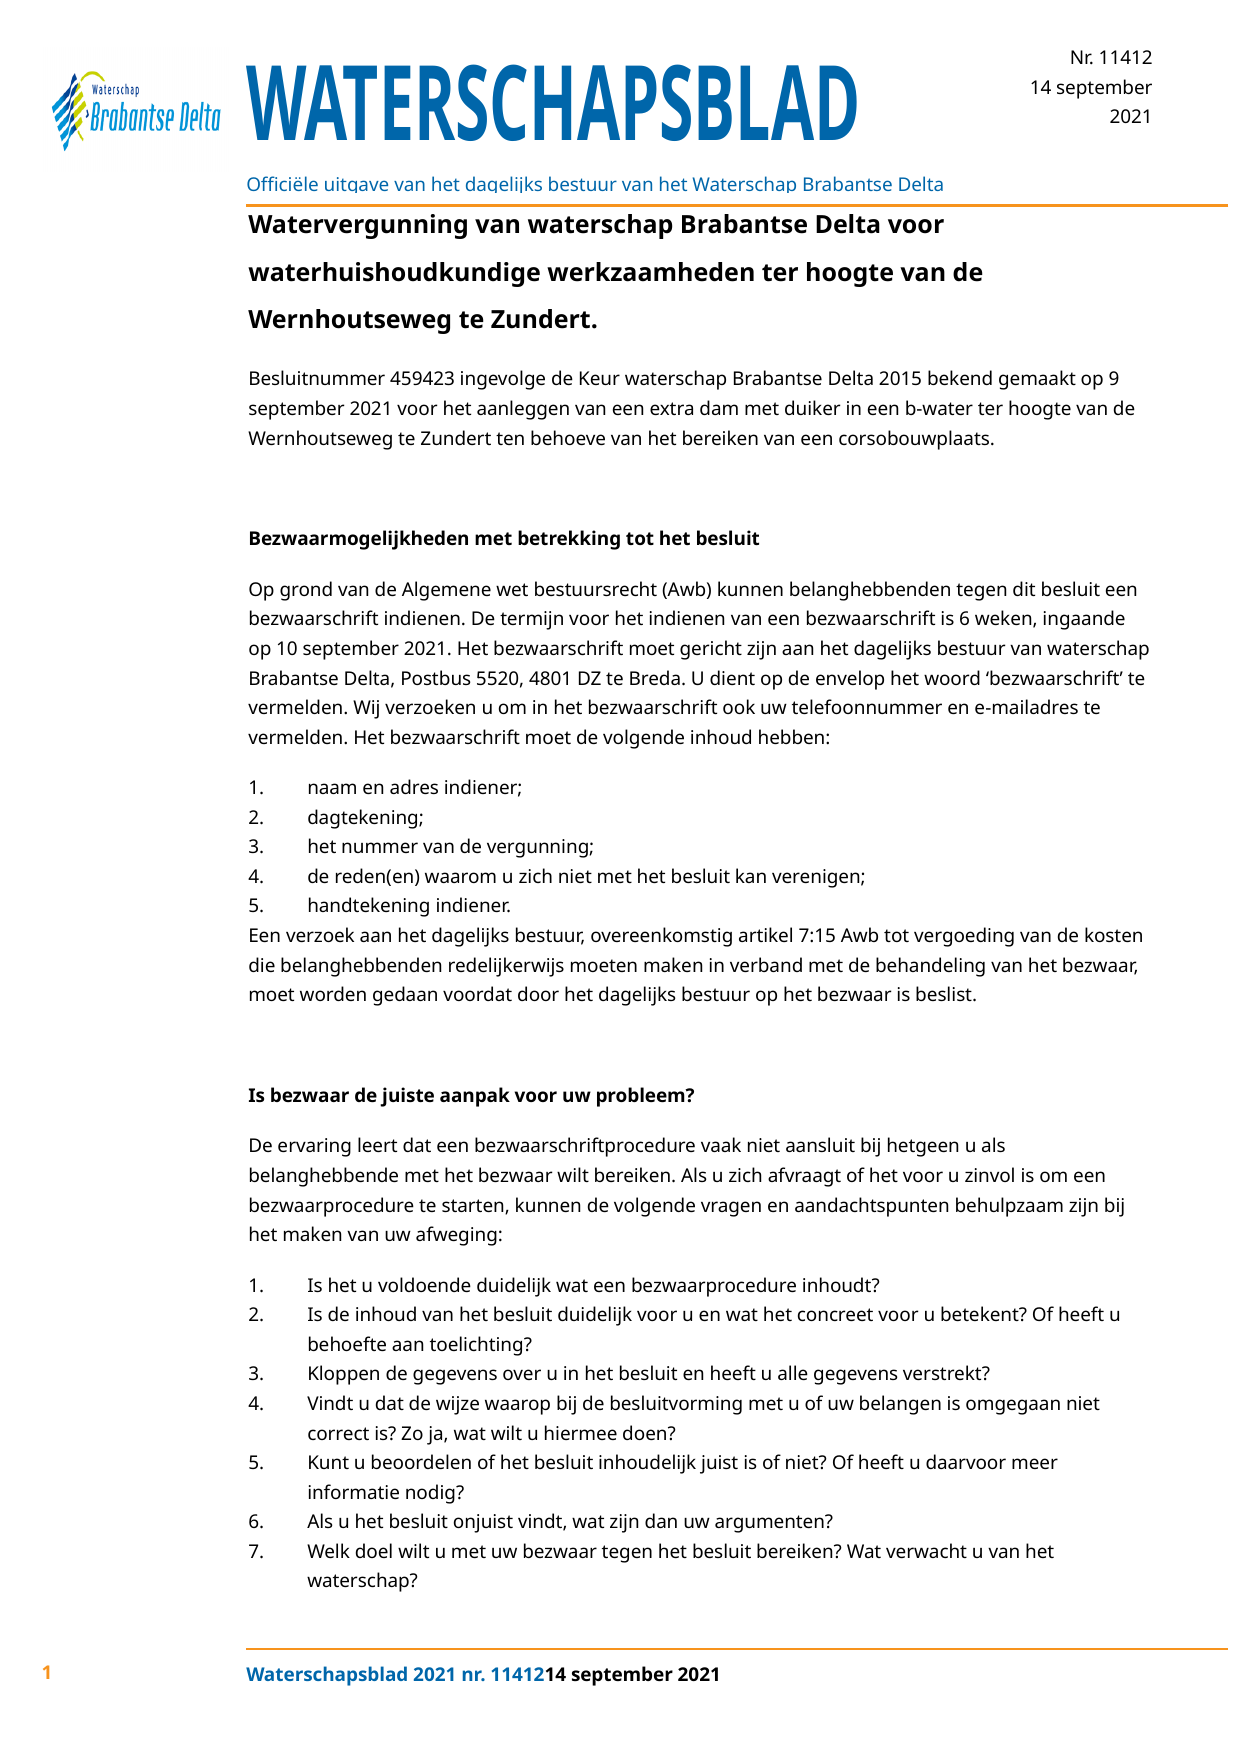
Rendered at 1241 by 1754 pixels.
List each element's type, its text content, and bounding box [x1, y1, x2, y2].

list Is de inhoud van het besluit duidelijk voor u en wat het concreet voor u betekent? Of heeft u behoefte aan toelichting? [248, 1301, 1152, 1357]
text Op grond van de Algemene wet bestuursrecht (Awb) kunnen belanghebbenden tegen dit besluit een bezwaarschrift indienen. De termijn voor het indienen van een bezwaarschrift is 6 weken, ingaande op 10 september 2021. Het bezwaarschrift moet gericht zijn aan het dagelijks bestuur van waterschap Brabantse Delta, Postbus 5520, 4801 DZ te Breda. U dient op de envelop het woord ‘bezwaarschrift’ te vermelden. Wij verzoeken u om in het bezwaarschrift ook uw telefoonnummer en e‑mailadres te vermelden. Het bezwaarschrift moet de volgende inhoud hebben: [248, 576, 1152, 749]
list Welk doel wilt u met uw bezwaar tegen het besluit bereiken? Wat verwacht u van het waterschap? [248, 1538, 1152, 1593]
list dagtekening; [248, 804, 1152, 829]
list Vindt u dat de wijze waarop bij de besluitvorming met u of uw belangen is omgegaan niet correct is? Zo ja, wat wilt u hiermee doen? [248, 1390, 1152, 1445]
picture [41, 47, 231, 172]
list de reden(en) waarom u zich niet met het besluit kan verenigen; [248, 863, 1152, 889]
list Als u het besluit onjuist vindt, wat zijn dan uw argumenten? [248, 1508, 1152, 1534]
text De ervaring leert dat een bezwaarschriftprocedure vaak niet aansluit bij hetgeen u als belanghebbende met het bezwaar wilt bereiken. Als u zich afvraagt of het voor u zinvol is om een bezwaarprocedure te starten, kunnen de volgende vragen en aandachtspunten behulpzaam zijn bij het maken van uw afweging: [248, 1133, 1152, 1247]
list handtekening indiener. [248, 893, 1152, 918]
list het nummer van de vergunning; [248, 833, 1152, 859]
list naam en adres indiener; [248, 774, 1152, 800]
text Bezwaarmogelijkheden met betrekking tot het besluit [248, 526, 1152, 551]
list Kloppen de gegevens over u in het besluit en heeft u alle gegevens verstrekt? [248, 1361, 1152, 1386]
text Besluitnummer 459423 ingevolge de Keur waterschap Brabantse Delta 2015 bekend gemaakt op 9 september 2021 voor het aanleggen van een extra dam met duiker in een b-water ter hoogte van de Wernhoutseweg te Zundert ten behoeve van het bereiken van een corsobouwplaats. [248, 366, 1152, 450]
text Is bezwaar de juiste aanpak voor uw probleem? [248, 1082, 1152, 1108]
list Kunt u beoordelen of het besluit inhoudelijk juist is of niet? Of heeft u daarvoor meer informatie nodig? [248, 1449, 1152, 1504]
list Is het u voldoende duidelijk wat een bezwaarprocedure inhoudt? [248, 1272, 1152, 1297]
text Een verzoek aan het dagelijks bestuur, overeenkomstig artikel 7:15 Awb tot vergoeding van de kosten die belanghebbenden redelijkerwijs moeten maken in verband met de behandeling van het bezwaar, moet worden gedaan voordat door het dagelijks bestuur op het bezwaar is beslist. [248, 922, 1152, 1007]
text Watervergunning van waterschap Brabantse Delta voor waterhuishoudkundige werkzaamheden ter hoogte van de Wernhoutseweg te Zundert. [248, 207, 1152, 336]
